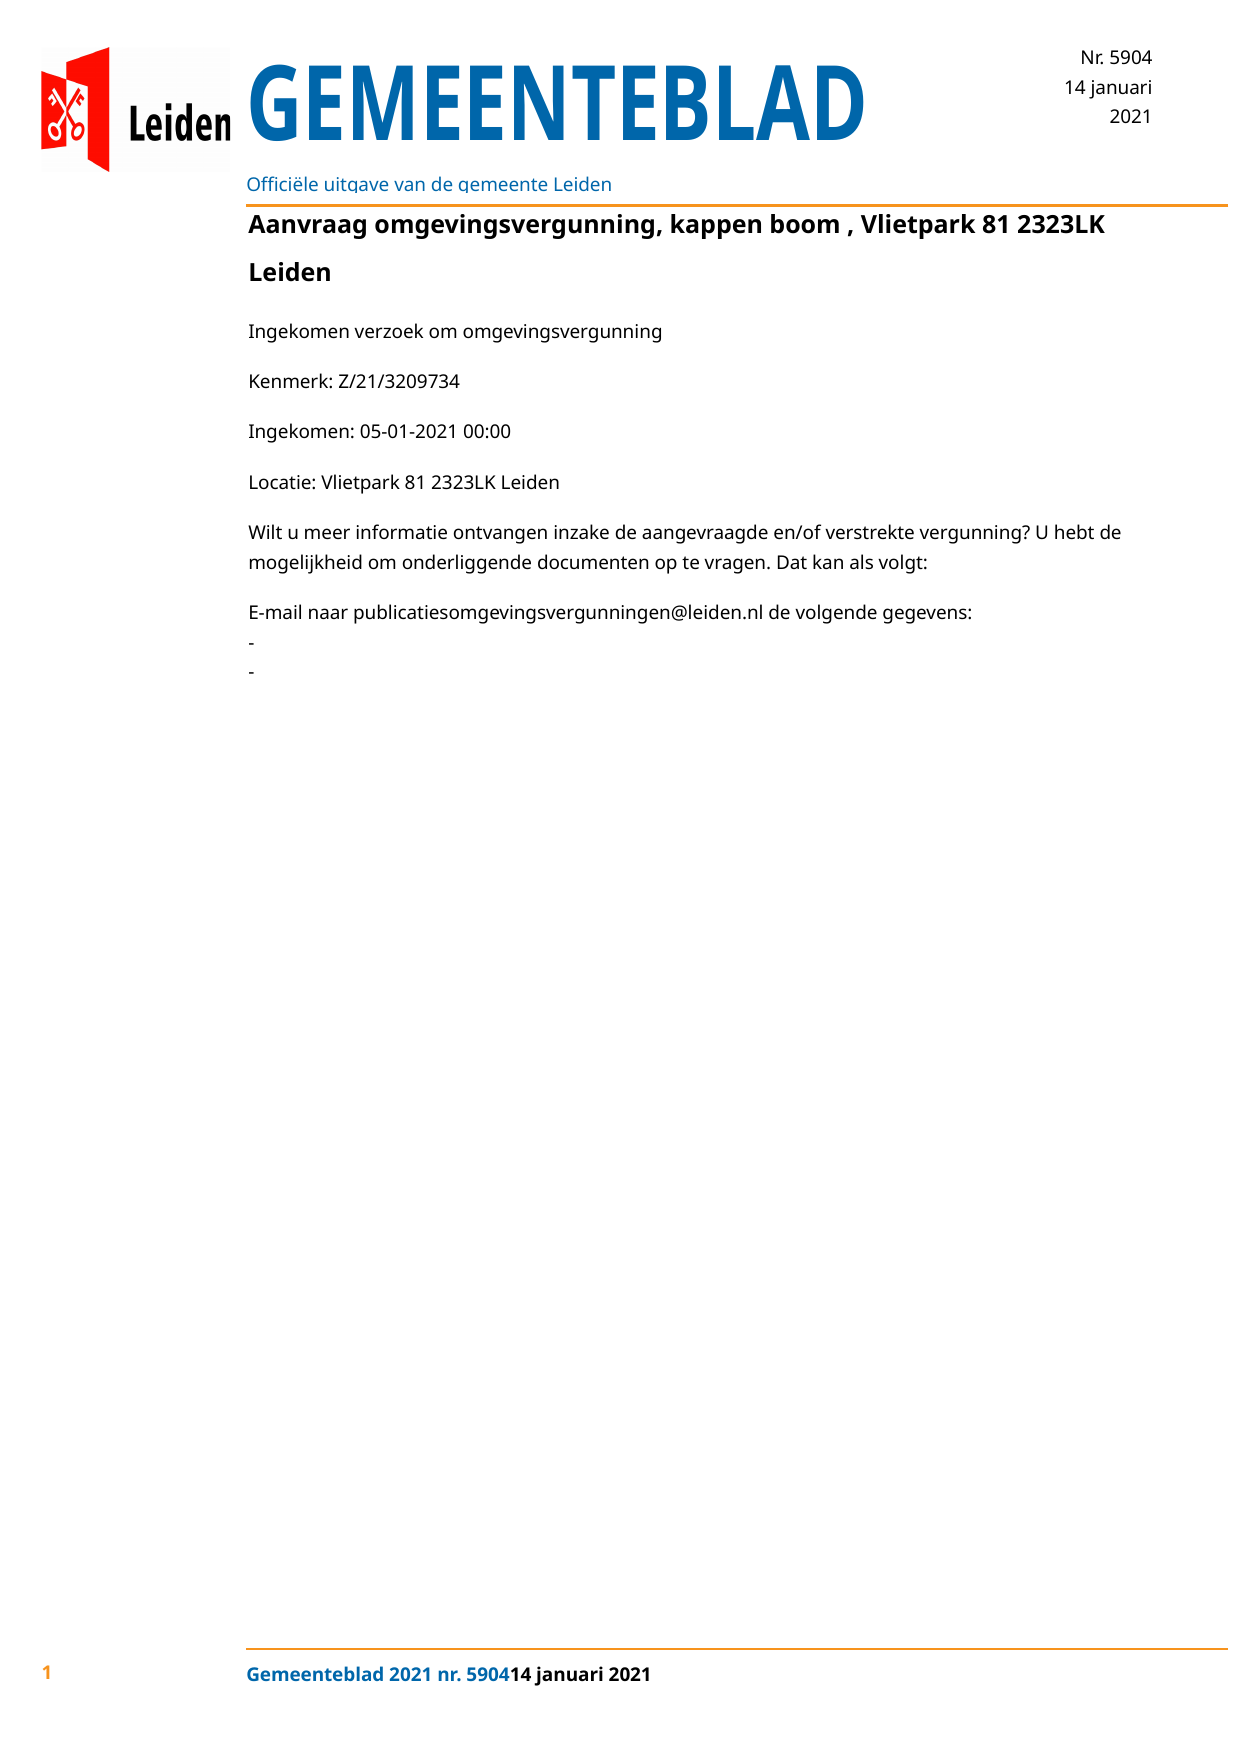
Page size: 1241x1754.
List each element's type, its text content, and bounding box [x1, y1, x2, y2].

text Aanvraag omgevingsvergunning, kappen boom , Vlietpark 81 2323LK Leiden [248, 207, 1152, 288]
text Ingekomen: 05-01-2021 00:00 [248, 419, 1152, 444]
text Locatie: Vlietpark 81 2323LK Leiden [248, 469, 1152, 495]
text Wilt u meer informatie ontvangen inzake de aangevraagde en/of verstrekte vergunning? U hebt de mogelijkheid om onderliggende documenten op te vragen. Dat kan als volgt: [248, 519, 1152, 575]
picture [41, 47, 231, 172]
text Kenmerk: Z/21/3209734 [248, 368, 1152, 394]
text Ingekomen verzoek om omgevingsvergunning [248, 318, 1152, 344]
text E-mail naar publicatiesomgevingsvergunningen@leiden.nl de volgende gegevens: [248, 599, 1152, 625]
